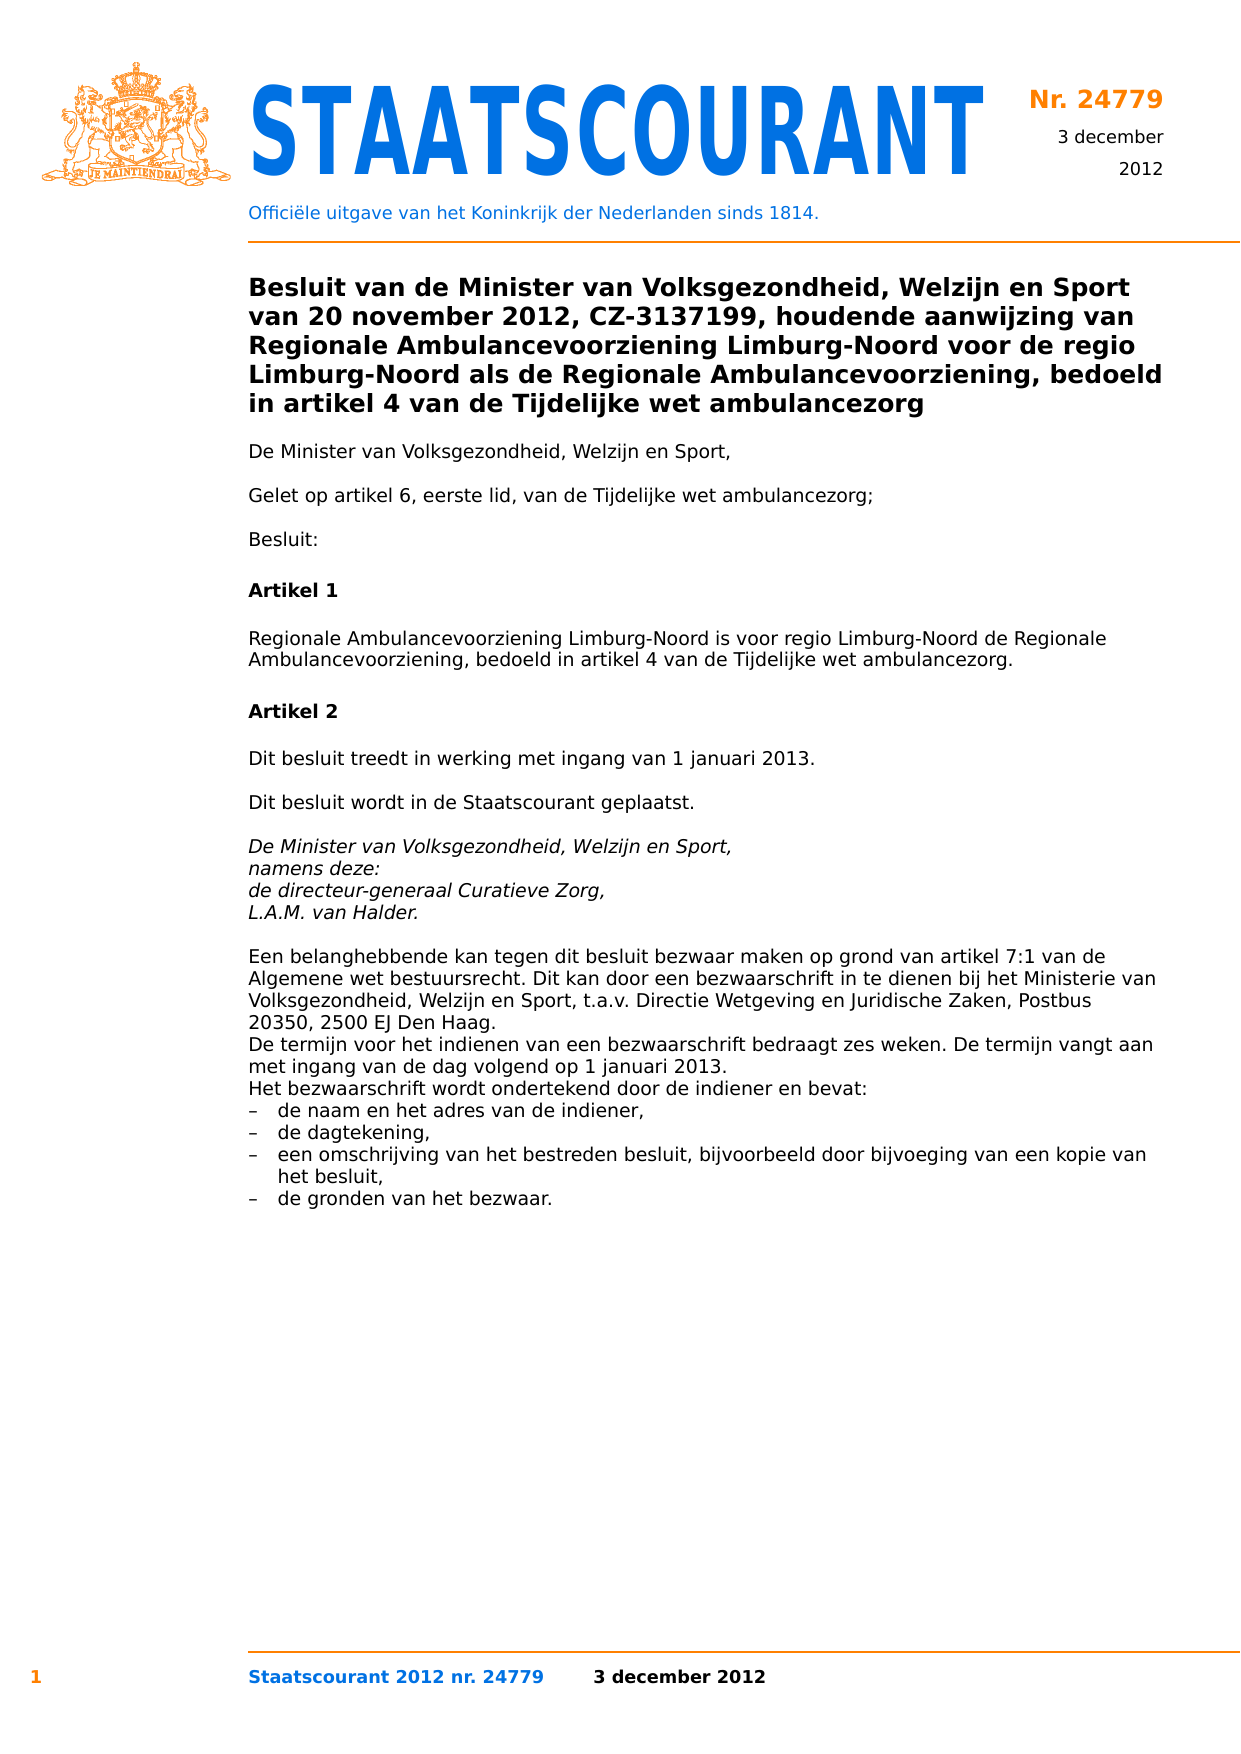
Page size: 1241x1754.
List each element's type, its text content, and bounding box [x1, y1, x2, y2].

table_header [25, 62, 248, 241]
text Het bezwaarschrift wordt ondertekend door de indiener en bevat: [248, 1078, 1163, 1100]
text – de dagtekening, [248, 1122, 1163, 1144]
table_header Nr. 24779 [998, 62, 1240, 121]
picture [41, 62, 231, 186]
text Besluit: [248, 528, 1163, 550]
subtitle Besluit van de Minister van Volksgezondheid, Welzijn en Sport van 20 november 2012, CZ-3137199, houdende aanwijzing van Regionale Ambulancevoorziening Limburg-Noord voor de regio Limburg-Noord als de Regionale Ambulancevoorziening, bedoeld in artikel 4 van de Tijdelijke wet ambulancezorg [248, 273, 1163, 419]
text Regionale Ambulancevoorziening Limburg-Noord is voor regio Limburg-Noord de Regionale Ambulancevoorziening, bedoeld in artikel 4 van de Tijdelijke wet ambulancezorg. [248, 627, 1163, 671]
text – een omschrijving van het bestreden besluit, bijvoorbeeld door bijvoeging van een kopie van het besluit, [248, 1144, 1163, 1188]
table_cell Officiële uitgave van het Koninkrijk der Nederlanden sinds 1814. [248, 203, 1240, 241]
table_header STAATSCOURANT [248, 62, 998, 203]
text De termijn voor het indienen van een bezwaarschrift bedraagt zes weken. De termijn vangt aan met ingang van de dag volgend op 1 januari 2013. [248, 1034, 1163, 1078]
text De Minister van Volksgezondheid, Welzijn en Sport, namens deze: de directeur-generaal Curatieve Zorg, L.A.M. van Halder. [248, 836, 1163, 924]
text Dit besluit treedt in werking met ingang van 1 januari 2013. [248, 748, 1163, 770]
text – de naam en het adres van de indiener, [248, 1100, 1163, 1122]
subtitle Artikel 2 [248, 701, 1163, 723]
text De Minister van Volksgezondheid, Welzijn en Sport, [248, 441, 1163, 463]
subtitle Artikel 1 [248, 580, 1163, 602]
text Gelet op artikel 6, eerste lid, van de Tijdelijke wet ambulancezorg; [248, 484, 1163, 507]
text Een belanghebbende kan tegen dit besluit bezwaar maken op grond van artikel 7:1 van de Algemene wet bestuursrecht. Dit kan door een bezwaarschrift in te dienen bij het Ministerie van Volksgezondheid, Welzijn en Sport, t.a.v. Directie Wetgeving en Juridische Zaken, Postbus 20350, 2500 EJ Den Haag. [248, 946, 1163, 1034]
text Dit besluit wordt in de Staatscourant geplaatst. [248, 792, 1163, 814]
text – de gronden van het bezwaar. [248, 1188, 1163, 1209]
table_cell 3 december [998, 121, 1240, 153]
table_cell 2012 [998, 153, 1240, 203]
